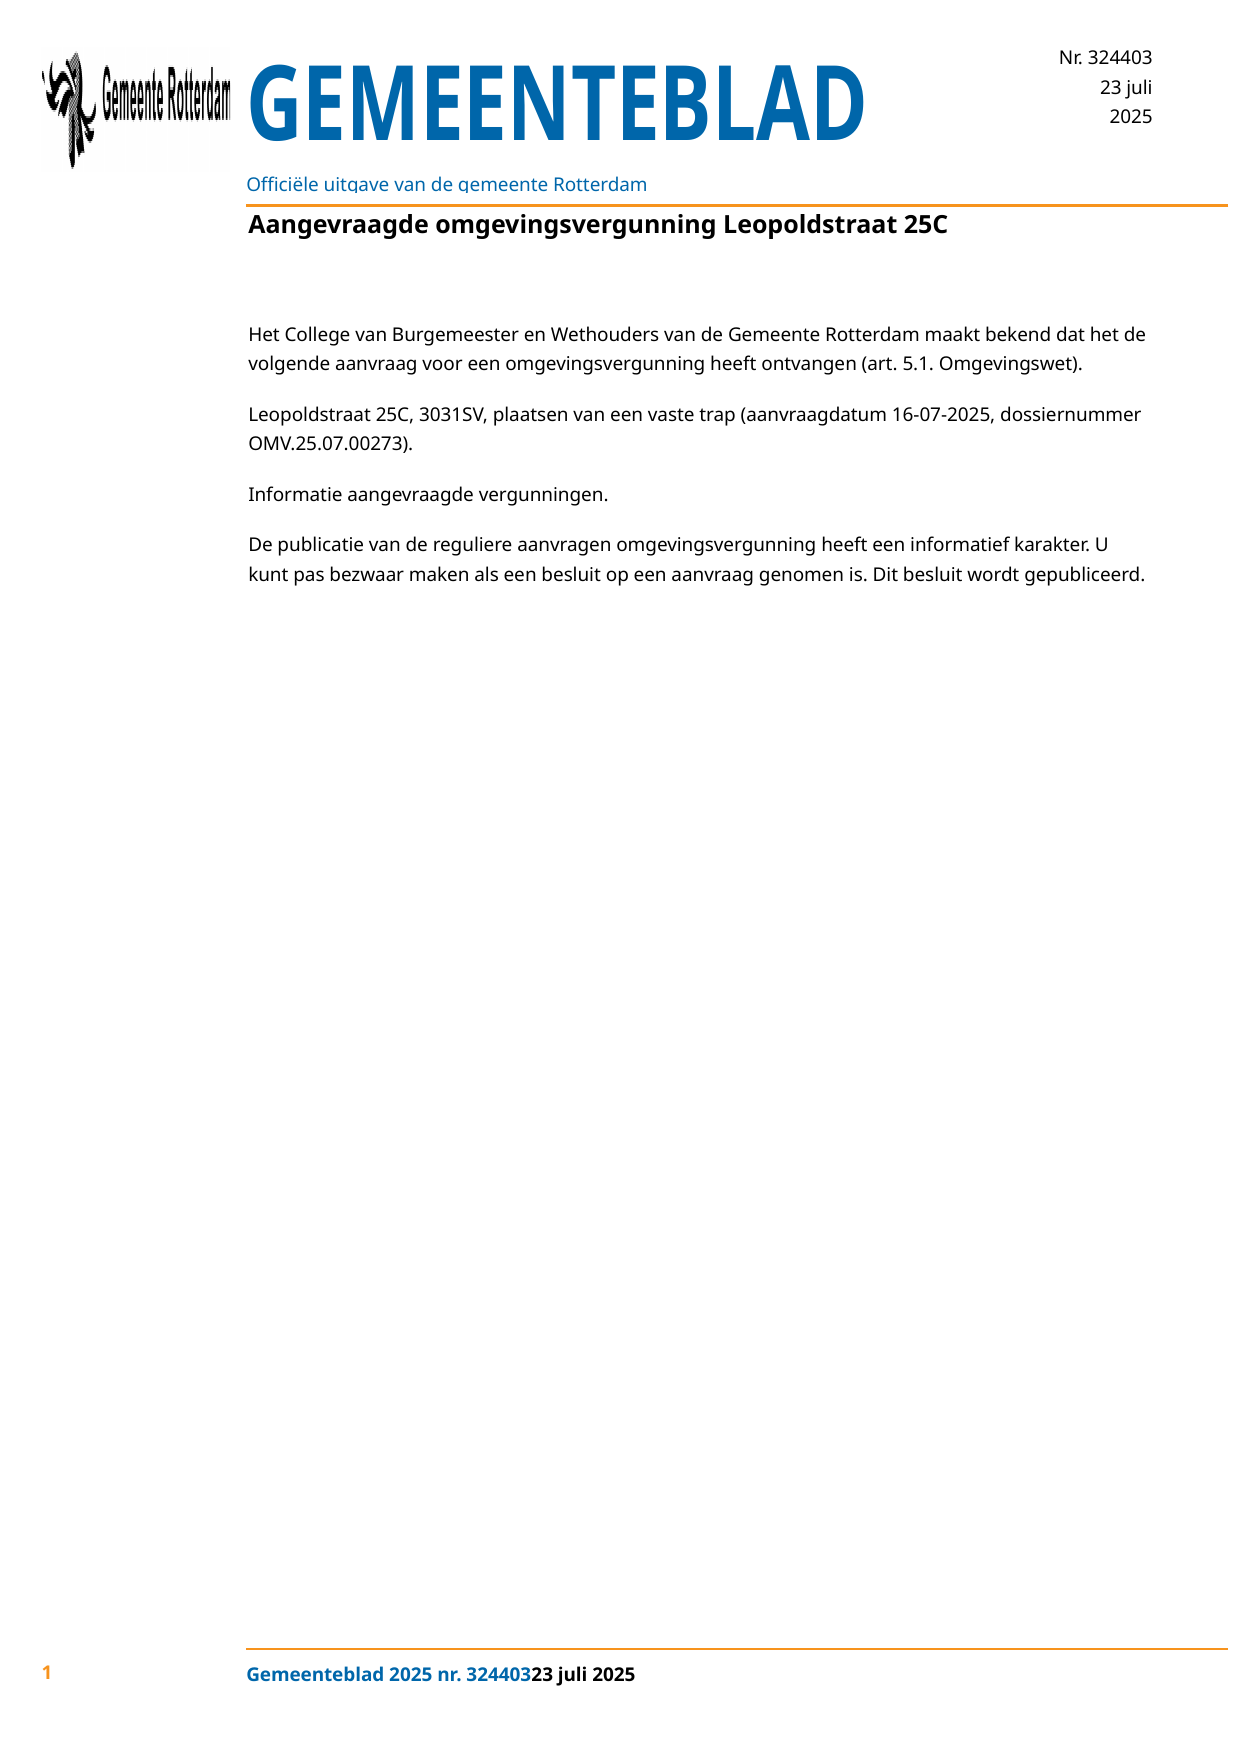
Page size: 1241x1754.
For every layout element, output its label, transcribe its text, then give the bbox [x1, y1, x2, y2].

text Informatie aangevraagde vergunningen. [248, 481, 1152, 506]
text De publicatie van de reguliere aanvragen omgevingsvergunning heeft een informatief karakter. U kunt pas bezwaar maken als een besluit op een aanvraag genomen is. Dit besluit wordt gepubliceerd. [248, 531, 1152, 586]
text Het College van Burgemeester en Wethouders van de Gemeente Rotterdam maakt bekend dat het de volgende aanvraag voor een omgevingsvergunning heeft ontvangen (art. 5.1. Omgevingswet). [248, 321, 1152, 376]
text Aangevraagde omgevingsvergunning Leopoldstraat 25C [248, 207, 1152, 241]
picture [41, 47, 231, 172]
text Leopoldstraat 25C, 3031SV, plaatsen van een vaste trap (aanvraagdatum 16-07-2025, dossiernummer OMV.25.07.00273). [248, 401, 1152, 456]
